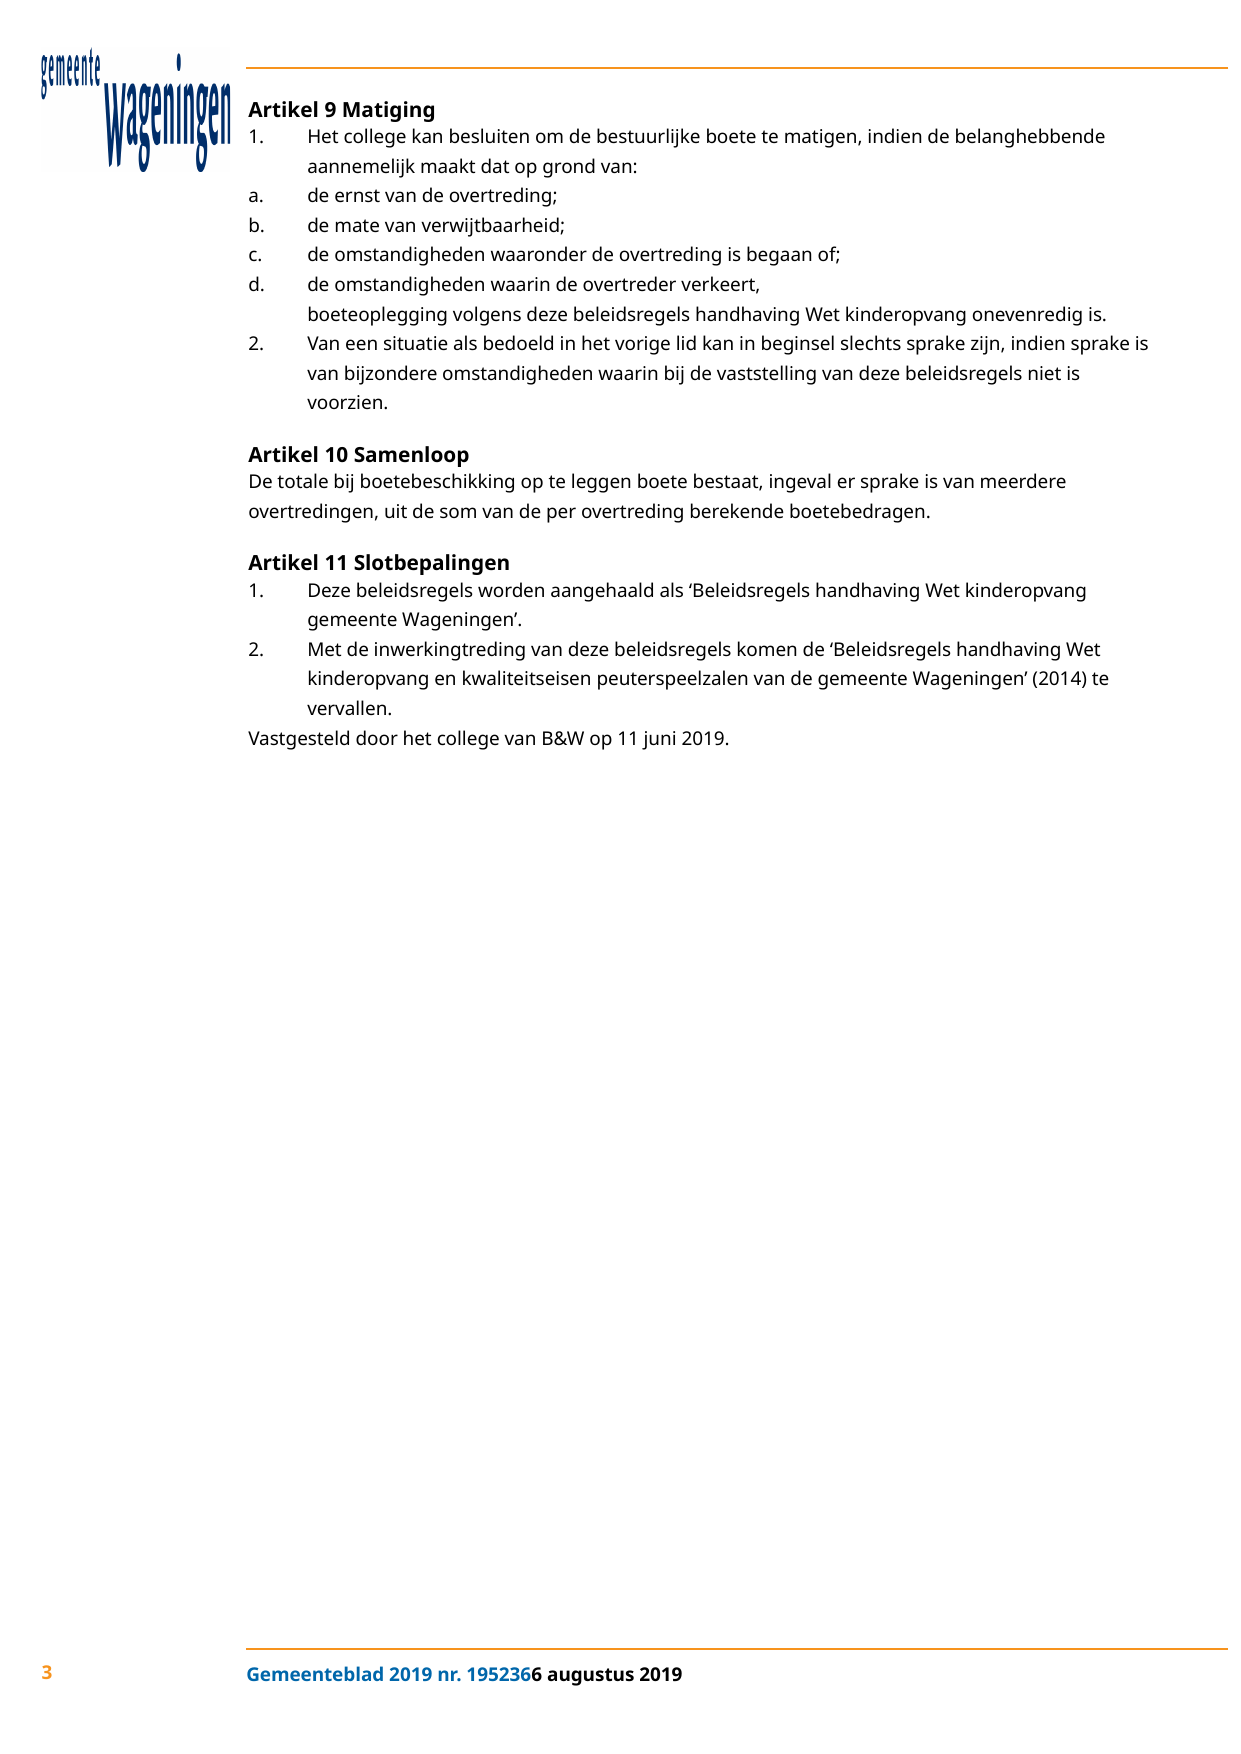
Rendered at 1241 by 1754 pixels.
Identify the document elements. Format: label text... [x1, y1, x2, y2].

list Met de inwerkingtreding van deze beleidsregels komen de ‘Beleidsregels handhaving Wet kinderopvang en kwaliteitseisen peuterspeelzalen van de gemeente Wageningen’ (2014) te vervallen. [248, 636, 1152, 721]
list Deze beleidsregels worden aangehaald als ‘Beleidsregels handhaving Wet kinderopvang gemeente Wageningen’. [248, 577, 1152, 632]
list de omstandigheden waarin de overtreder verkeert, [248, 271, 1152, 297]
list de omstandigheden waaronder de overtreding is begaan of; [248, 242, 1152, 267]
list Van een situatie als bedoeld in het vorige lid kan in beginsel slechts sprake zijn, indien sprake is van bijzondere omstandigheden waarin bij de vaststelling van deze beleidsregels niet is voorzien. [248, 330, 1152, 415]
text Artikel 10 Samenloop [248, 440, 1152, 468]
text De totale bij boetebeschikking op te leggen boete bestaat, ingeval er sprake is van meerdere overtredingen, uit de som van de per overtreding berekende boetebedragen. [248, 468, 1152, 524]
list Het college kan besluiten om de bestuurlijke boete te matigen, indien de belanghebbende aannemelijk maakt dat op grond van: [248, 123, 1152, 178]
list boeteoplegging volgens deze beleidsregels handhaving Wet kinderopvang onevenredig is. [248, 301, 1152, 326]
text Artikel 9 Matiging [248, 95, 1152, 123]
picture [41, 47, 231, 172]
text Vastgesteld door het college van B&W op 11 juni 2019. [248, 725, 1152, 750]
list de ernst van de overtreding; [248, 182, 1152, 208]
list de mate van verwijtbaarheid; [248, 212, 1152, 238]
text Artikel 11 Slotbepalingen [248, 548, 1152, 577]
